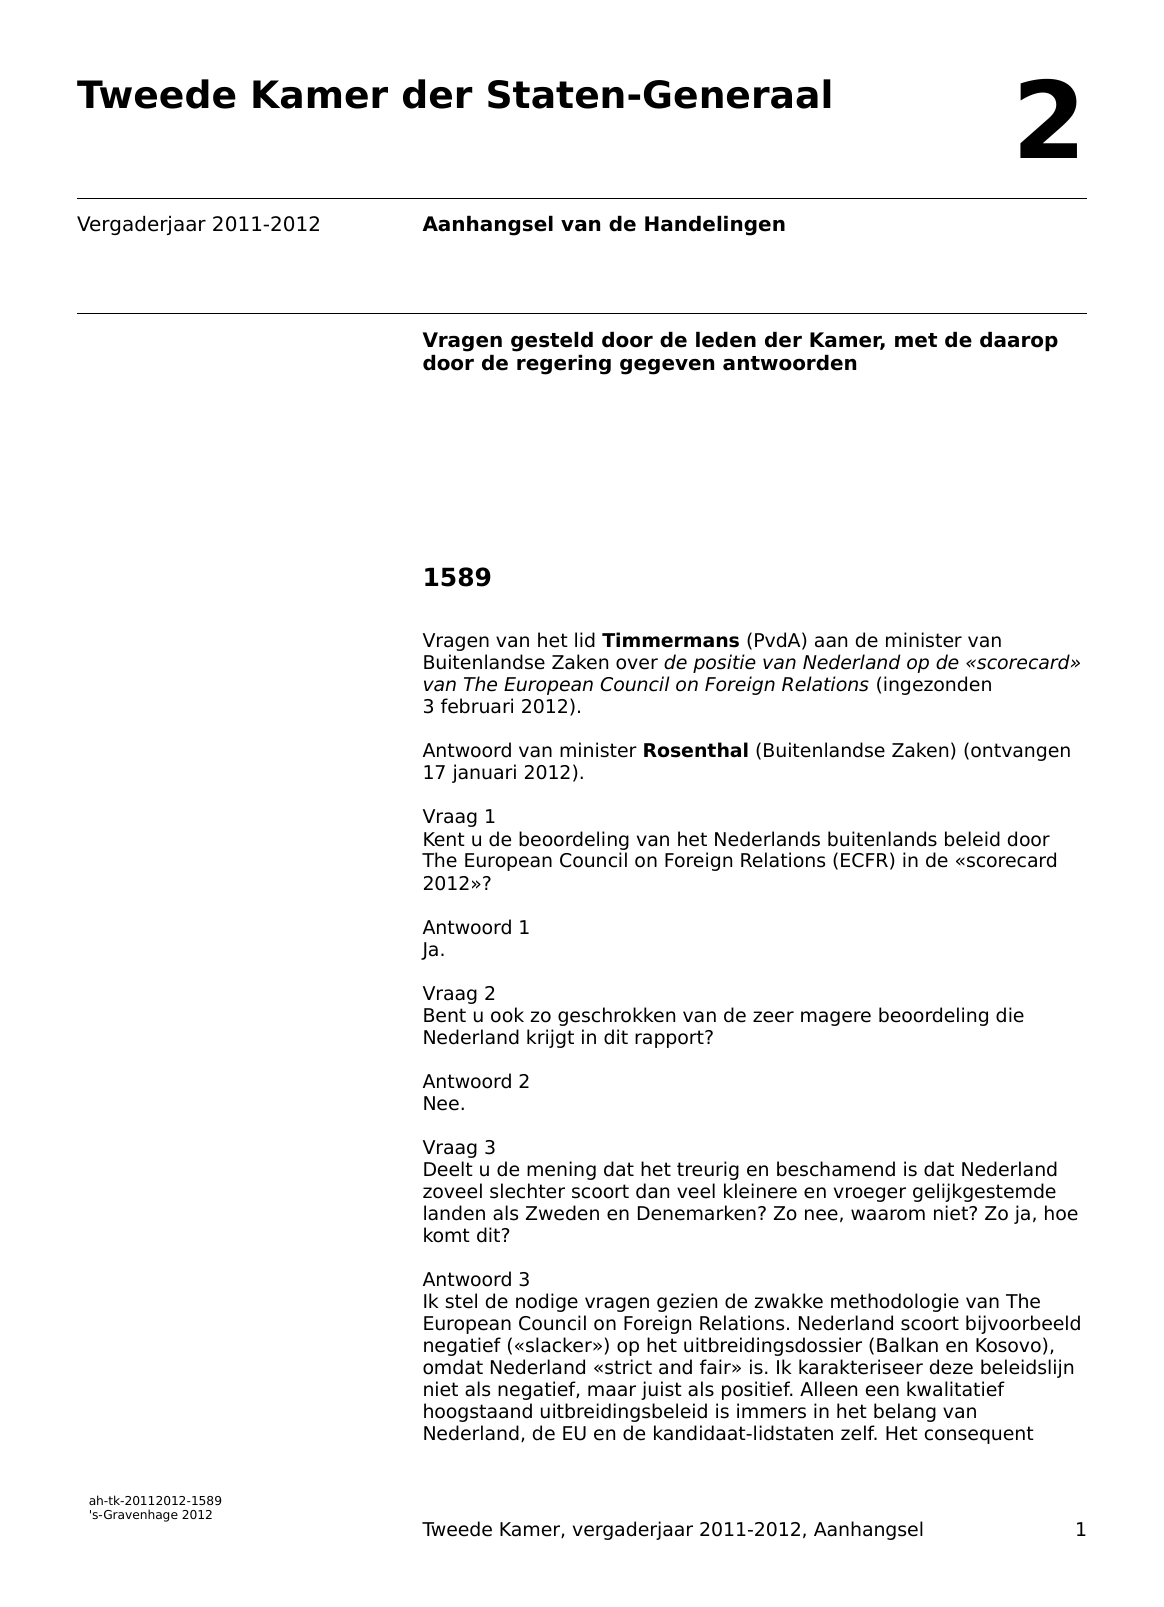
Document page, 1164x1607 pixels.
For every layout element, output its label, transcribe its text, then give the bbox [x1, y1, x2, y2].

text Ja. [422, 938, 1087, 961]
table_cell Vergaderjaar 2011-2012 [77, 199, 422, 313]
text 's-Gravenhage 2012 [88, 1508, 323, 1522]
text Antwoord 2 [422, 1071, 1087, 1093]
text ah-tk-20112012-1589 [88, 1494, 323, 1508]
text Antwoord van minister Rosenthal (Buitenlandse Zaken) (ontvangen 17 januari 2012). [422, 740, 1087, 784]
text Vraag 2 [422, 983, 1087, 1005]
table_cell Aanhangsel van de Handelingen [422, 199, 1087, 313]
text Ik stel de nodige vragen gezien de zwakke methodologie van The European Council on Foreign Relations. Nederland scoort bijvoorbeeld negatief («slacker») op het uitbreidingsdossier (Balkan en Kosovo), omdat Nederland «strict and fair» is. Ik karakteriseer deze beleidslijn niet als negatief, maar juist als positief. Alleen een kwalitatief hoogstaand uitbreidingsbeleid is immers in het belang van Nederland, de EU en de kandidaat-lidstaten zelf. Het consequent [422, 1291, 1087, 1445]
text Deelt u de mening dat het treurig en beschamend is dat Nederland zoveel slechter scoort dan veel kleinere en vroeger gelijkgestemde landen als Zweden en Denemarken? Zo nee, waarom niet? Zo ja, hoe komt dit? [422, 1159, 1087, 1247]
text Kent u de beoordeling van het Nederlands buitenlands beleid door The European Council on Foreign Relations (ECFR) in de «scorecard 2012»? [422, 828, 1087, 894]
table_cell [77, 314, 422, 375]
table_header 2 [886, 59, 1087, 198]
table_header Tweede Kamer der Staten-Generaal [77, 59, 886, 198]
text 1589 [422, 563, 1087, 592]
text Nee. [422, 1093, 1087, 1115]
text Vraag 3 [422, 1137, 1087, 1159]
text Bent u ook zo geschrokken van de zeer magere beoordeling die Nederland krijgt in dit rapport? [422, 1005, 1087, 1049]
text Antwoord 1 [422, 917, 1087, 938]
text Vragen van het lid Timmermans (PvdA) aan de minister van Buitenlandse Zaken over de positie van Nederland op de «scorecard» van The European Council on Foreign Relations (ingezonden 3 februari 2012). [422, 630, 1087, 718]
text Vraag 1 [422, 806, 1087, 828]
table_cell Vragen gesteld door de leden der Kamer, met de daarop door de regering gegeven antwoorden [422, 314, 1087, 375]
text Antwoord 3 [422, 1269, 1087, 1291]
